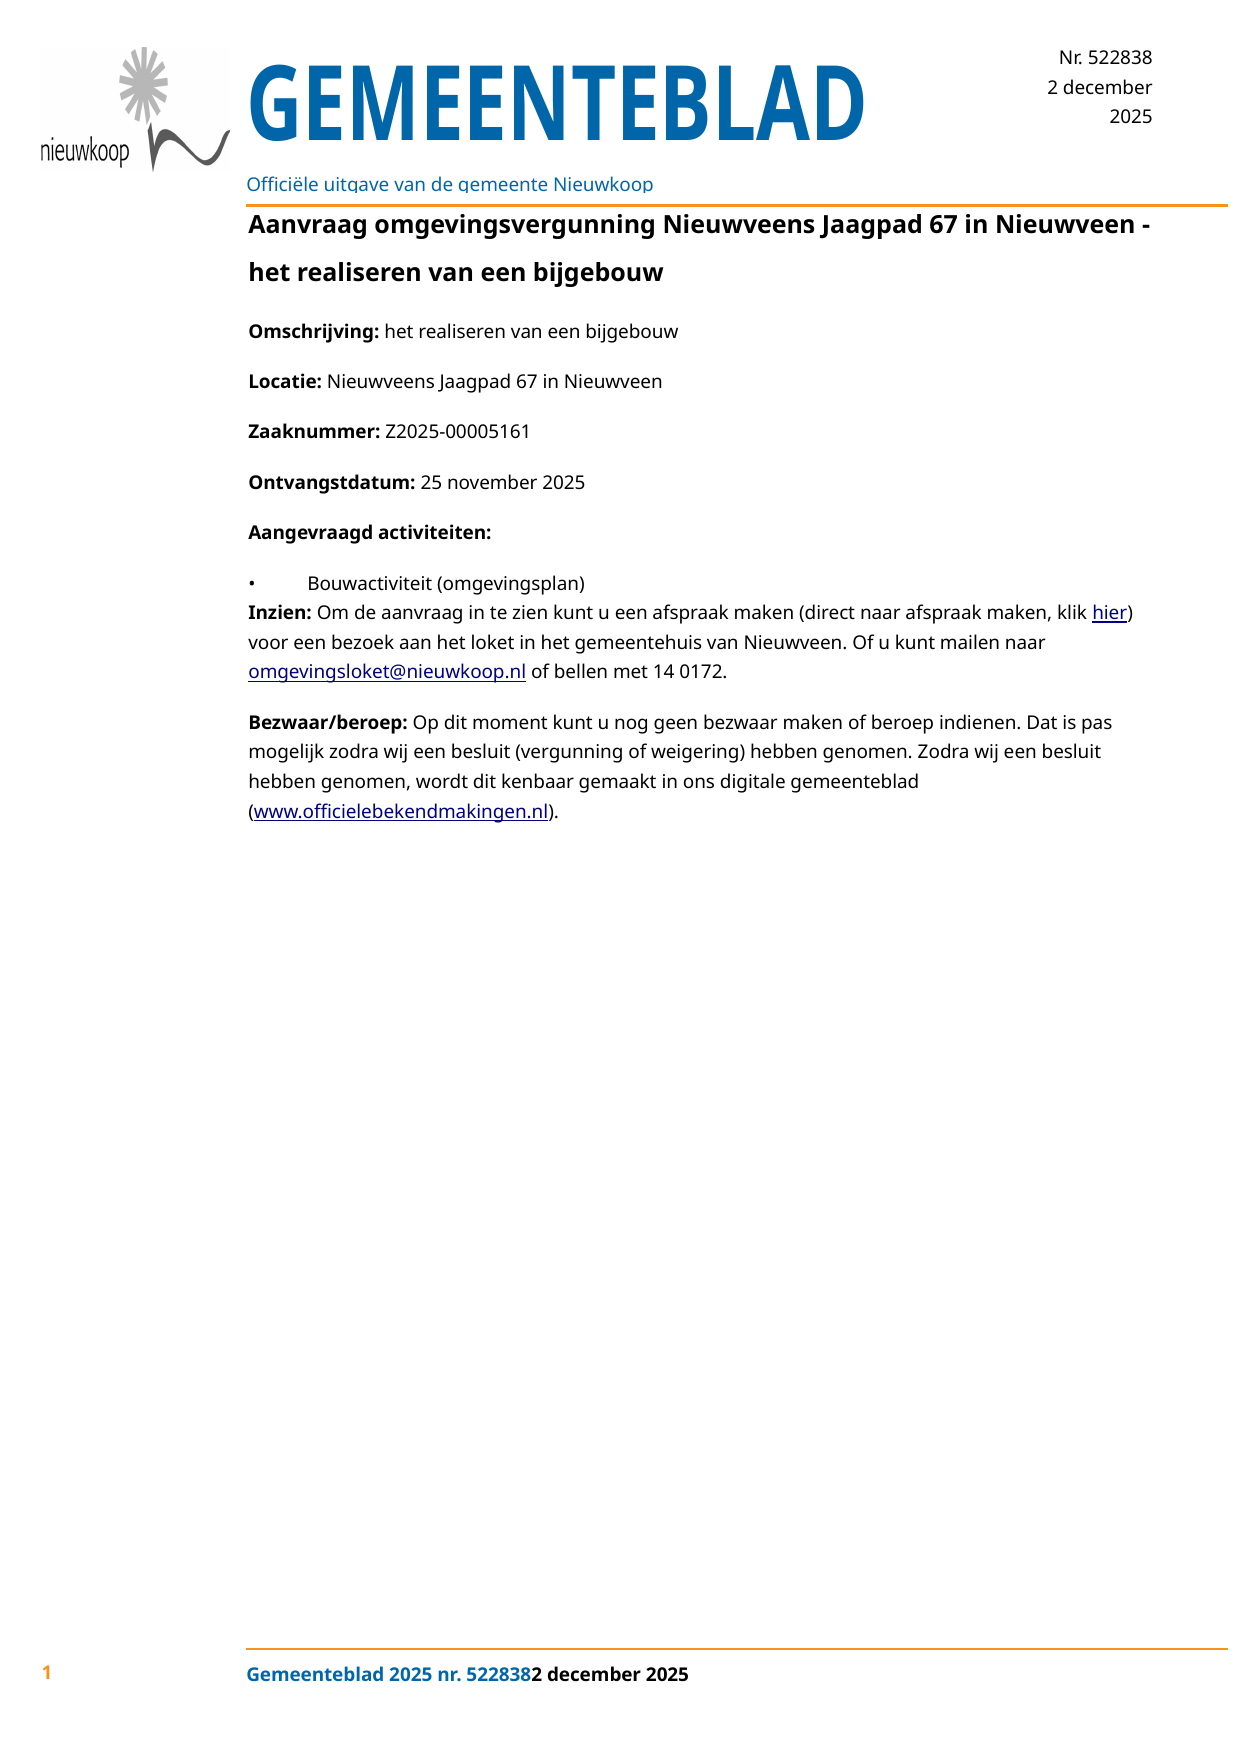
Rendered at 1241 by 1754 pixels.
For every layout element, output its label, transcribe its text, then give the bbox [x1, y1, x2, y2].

text Bezwaar/beroep: Op dit moment kunt u nog geen bezwaar maken of beroep indienen. Dat is pas mogelijk zodra wij een besluit (vergunning of weigering) hebben genomen. Zodra wij een besluit hebben genomen, wordt dit kenbaar gemaakt in ons digitale gemeenteblad (www.officielebekendmakingen.nl). [248, 709, 1152, 824]
text Zaaknummer: Z2025-00005161 [248, 419, 1152, 444]
picture [41, 47, 231, 172]
list Bouwactiviteit (omgevingsplan) [248, 570, 1152, 596]
text Aangevraagd activiteiten: [248, 519, 1152, 545]
text Aanvraag omgevingsvergunning Nieuwveens Jaagpad 67 in Nieuwveen - het realiseren van een bijgebouw [248, 207, 1152, 288]
text Omschrijving: het realiseren van een bijgebouw [248, 318, 1152, 344]
text Inzien: Om de aanvraag in te zien kunt u een afspraak maken (direct naar afspraak maken, klik hier) voor een bezoek aan het loket in het gemeentehuis van Nieuwveen. Of u kunt mailen naar omgevingsloket@nieuwkoop.nl of bellen met 14 0172. [248, 599, 1152, 684]
text Ontvangstdatum: 25 november 2025 [248, 469, 1152, 495]
text Locatie: Nieuwveens Jaagpad 67 in Nieuwveen [248, 368, 1152, 394]
